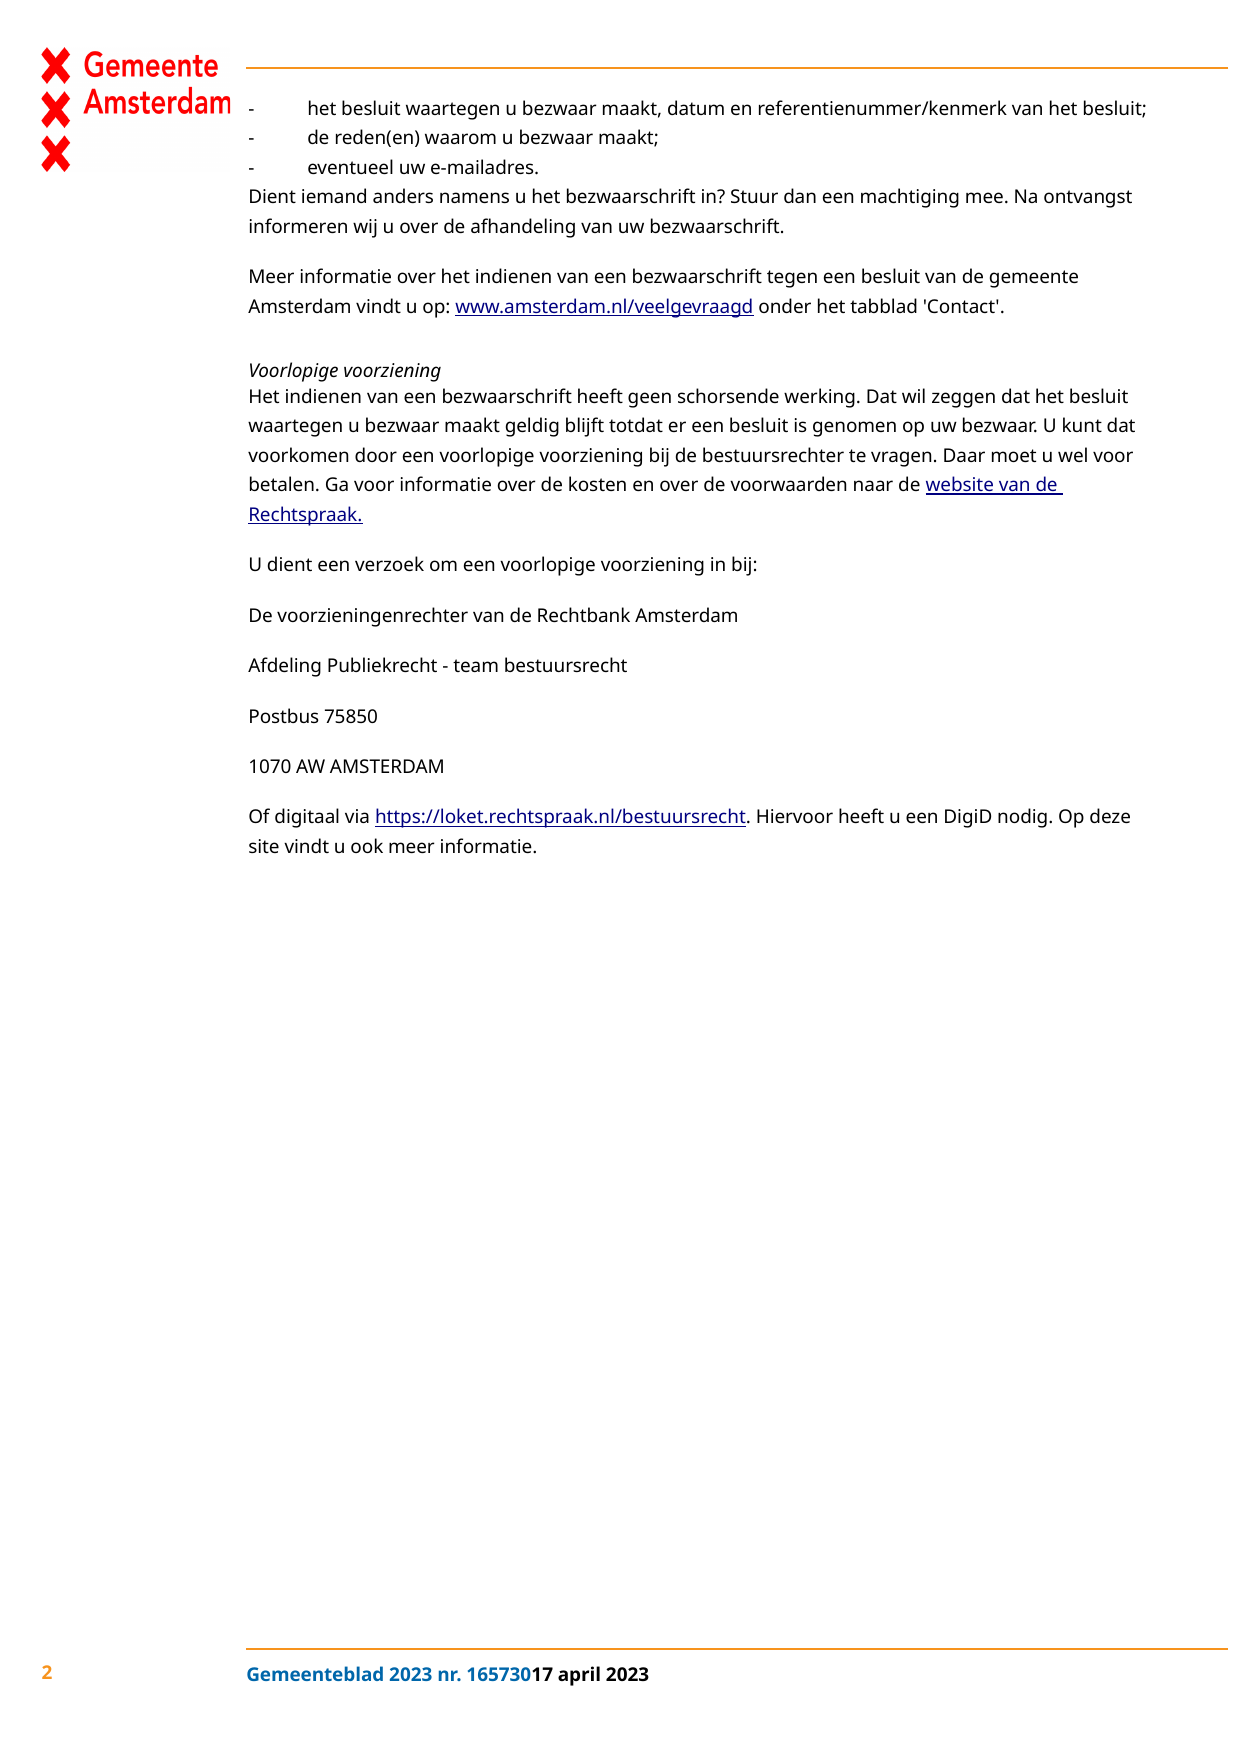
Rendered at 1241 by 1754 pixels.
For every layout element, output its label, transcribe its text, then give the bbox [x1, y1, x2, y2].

text Afdeling Publiekrecht - team bestuursrecht [248, 652, 1152, 678]
text 1070 AW AMSTERDAM [248, 753, 1152, 779]
list de reden(en) waarom u bezwaar maakt; [248, 124, 1152, 150]
list het besluit waartegen u bezwaar maakt, datum en referentienummer/kenmerk van het besluit; [248, 95, 1152, 121]
text Of digitaal via https://loket.rechtspraak.nl/bestuursrecht. Hiervoor heeft u een DigiD nodig. Op deze site vindt u ook meer informatie. [248, 804, 1152, 859]
list eventueel uw e-mailadres. [248, 154, 1152, 180]
text Postbus 75850 [248, 703, 1152, 728]
text Het indienen van een bezwaarschrift heeft geen schorsende werking. Dat wil zeggen dat het besluit waartegen u bezwaar maakt geldig blijft totdat er een besluit is genomen op uw bezwaar. U kunt dat voorkomen door een voorlopige voorziening bij de bestuursrechter te vragen. Daar moet u wel voor betalen. Ga voor informatie over de kosten en over de voorwaarden naar de website van de Rechtspraak. [248, 383, 1152, 527]
text De voorzieningenrechter van de Rechtbank Amsterdam [248, 602, 1152, 628]
text Meer informatie over het indienen van een bezwaarschrift tegen een besluit van de gemeente Amsterdam vindt u op: www.amsterdam.nl/veelgevraagd onder het tabblad 'Contact'. [248, 263, 1152, 319]
text Dient iemand anders namens u het bezwaarschrift in? Stuur dan een machtiging mee. Na ontvangst informeren wij u over de afhandeling van uw bezwaarschrift. [248, 183, 1152, 239]
picture [41, 47, 231, 172]
text U dient een verzoek om een voorlopige voorziening in bij: [248, 552, 1152, 577]
text Voorlopige voorziening [248, 357, 1152, 383]
